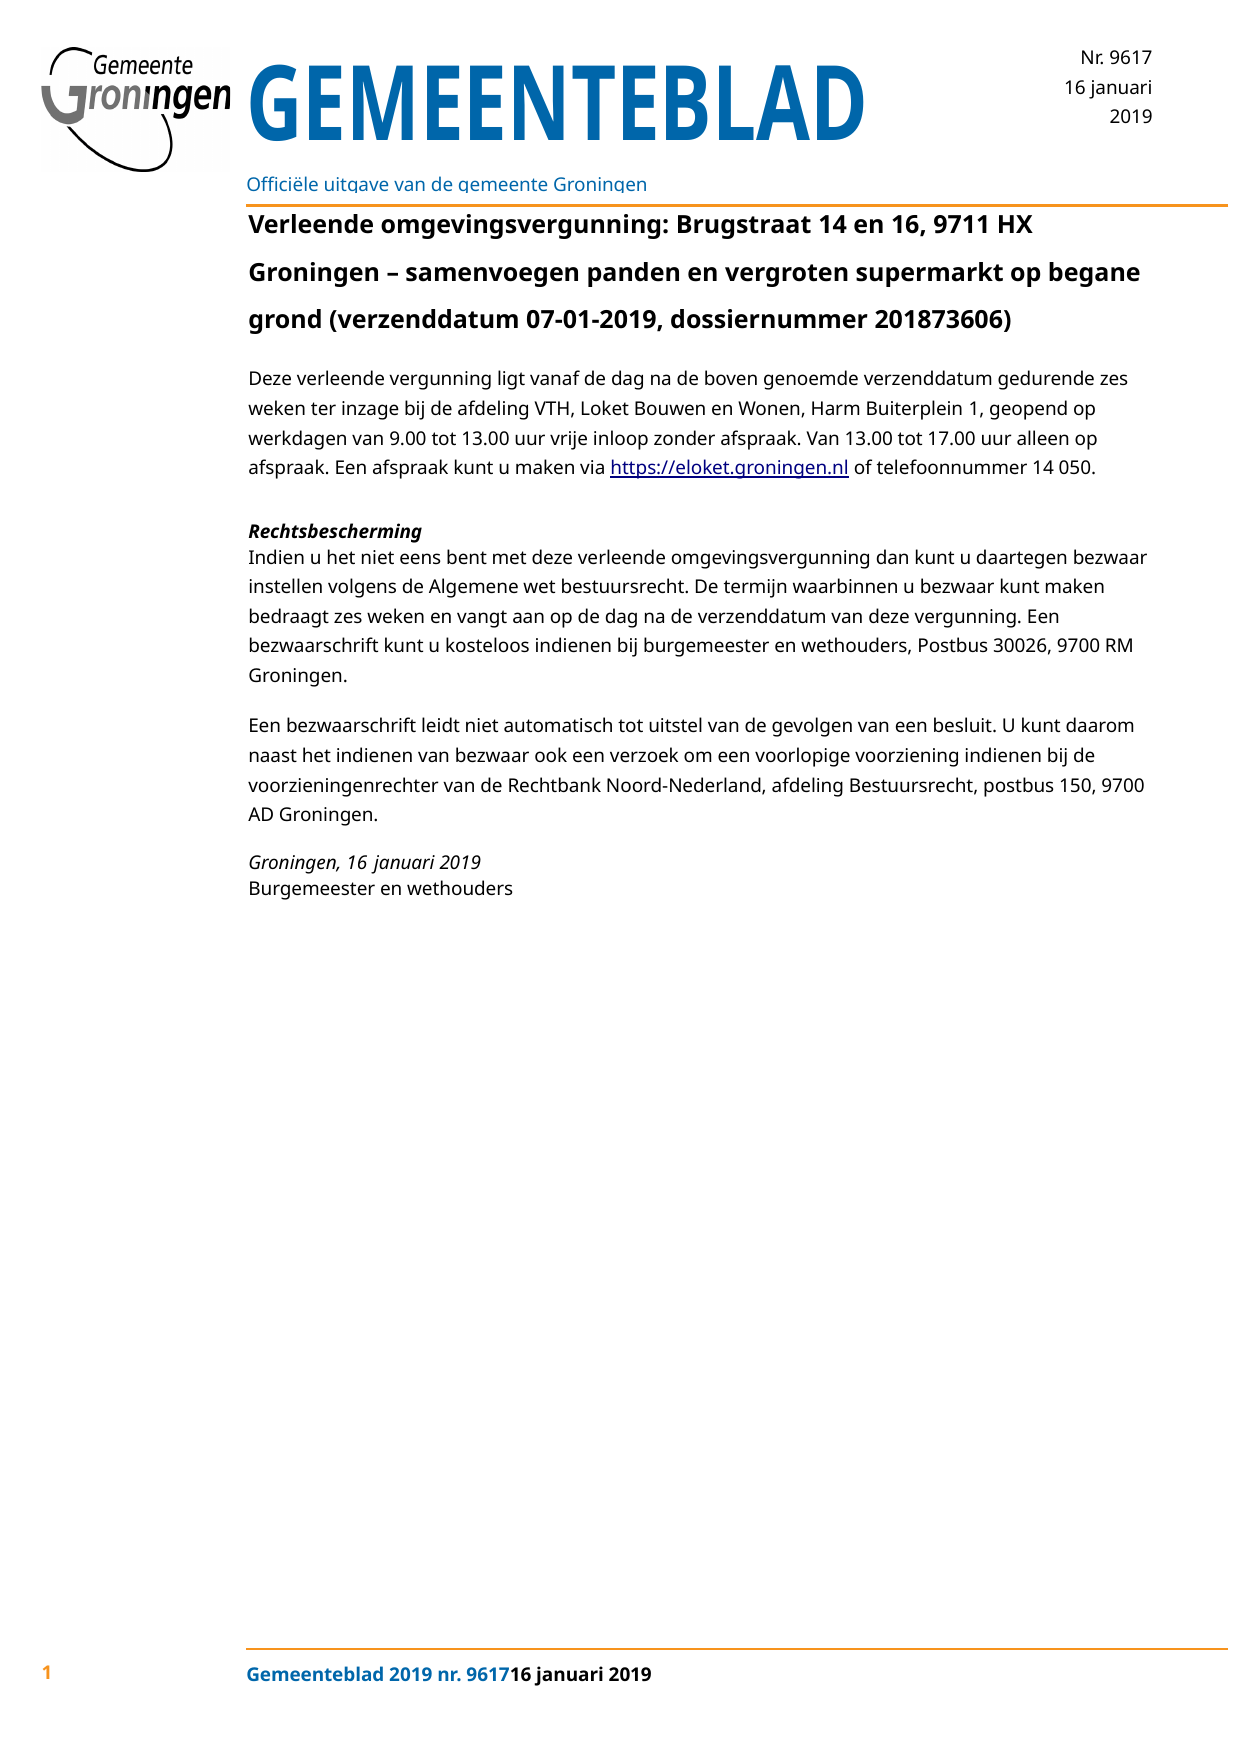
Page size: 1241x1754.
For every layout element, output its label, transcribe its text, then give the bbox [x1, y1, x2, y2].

text Groningen, 16 januari 2019 [248, 849, 1152, 875]
picture [41, 47, 231, 172]
text Verleende omgevingsvergunning: Brugstraat 14 en 16, 9711 HX Groningen – samenvoegen panden en vergroten supermarkt op begane grond (verzenddatum 07-01-2019, dossiernummer 201873606) [248, 207, 1152, 336]
text Burgemeester en wethouders [248, 875, 1152, 901]
text Rechtsbescherming [248, 518, 1152, 544]
text Deze verleende vergunning ligt vanaf de dag na de boven genoemde verzenddatum gedurende zes weken ter inzage bij de afdeling VTH, Loket Bouwen en Wonen, Harm Buiterplein 1, geopend op werkdagen van 9.00 tot 13.00 uur vrije inloop zonder afspraak. Van 13.00 tot 17.00 uur alleen op afspraak. Een afspraak kunt u maken via https://eloket.groningen.nl of telefoonnummer 14 050. [248, 366, 1152, 480]
text Een bezwaarschrift leidt niet automatisch tot uitstel van de gevolgen van een besluit. U kunt daarom naast het indienen van bezwaar ook een verzoek om een voorlopige voorziening indienen bij de voorzieningenrechter van de Rechtbank Noord-Nederland, afdeling Bestuursrecht, postbus 150, 9700 AD Groningen. [248, 713, 1152, 827]
text Indien u het niet eens bent met deze verleende omgevingsvergunning dan kunt u daartegen bezwaar instellen volgens de Algemene wet bestuursrecht. De termijn waarbinnen u bezwaar kunt maken bedraagt zes weken en vangt aan op de dag na de verzenddatum van deze vergunning. Een bezwaarschrift kunt u kosteloos indienen bij burgemeester en wethouders, Postbus 30026, 9700 RM Groningen. [248, 544, 1152, 688]
